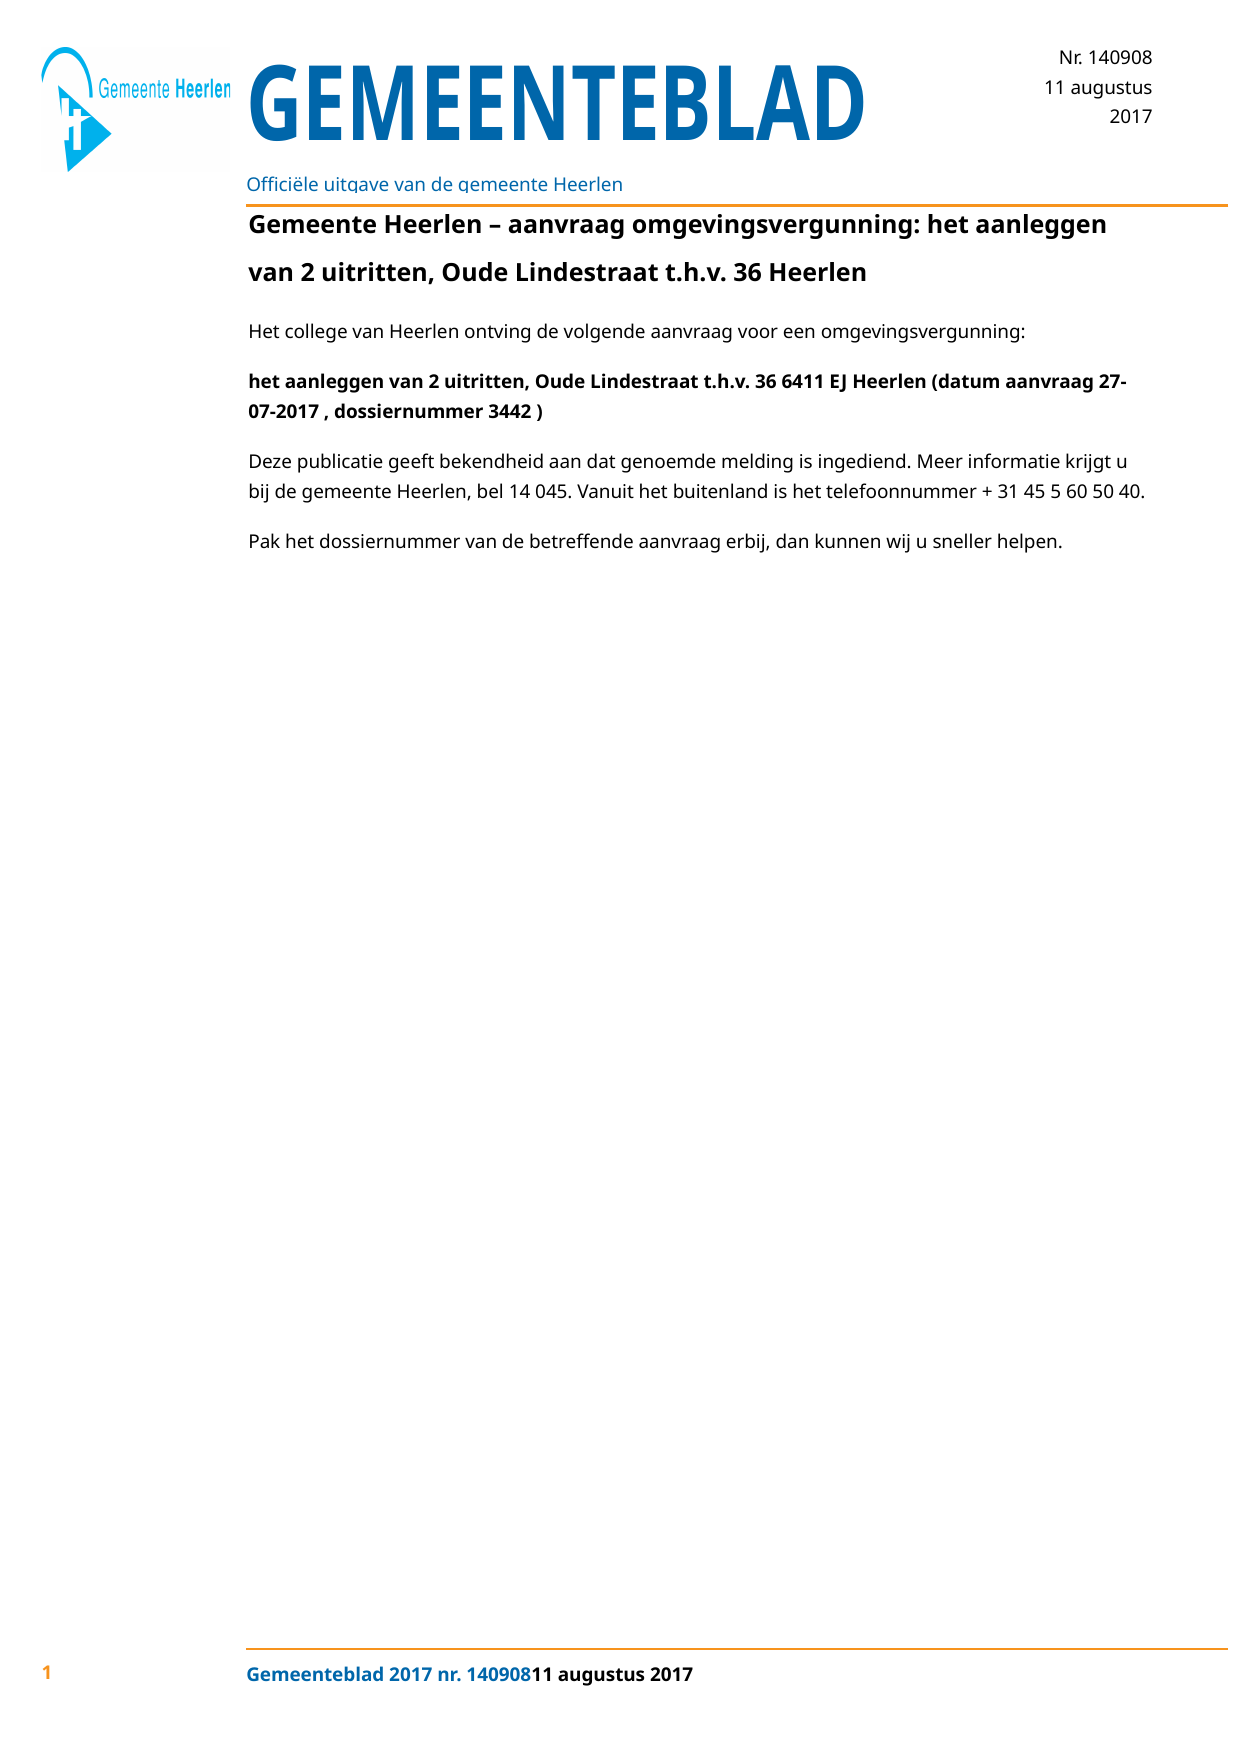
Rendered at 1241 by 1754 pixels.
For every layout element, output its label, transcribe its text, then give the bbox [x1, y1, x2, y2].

text Gemeente Heerlen – aanvraag omgevingsvergunning: het aanleggen van 2 uitritten, Oude Lindestraat t.h.v. 36 Heerlen [248, 207, 1152, 288]
text Pak het dossiernummer van de betreffende aanvraag erbij, dan kunnen wij u sneller helpen. [248, 528, 1152, 554]
text het aanleggen van 2 uitritten, Oude Lindestraat t.h.v. 36 6411 EJ Heerlen (datum aanvraag 27-07-2017 , dossiernummer 3442 ) [248, 368, 1152, 424]
picture [41, 47, 58, 70]
picture [41, 47, 231, 172]
text Het college van Heerlen ontving de volgende aanvraag voor een omgevingsvergunning: [248, 318, 1152, 344]
text Deze publicatie geeft bekendheid aan dat genoemde melding is ingediend. Meer informatie krijgt u bij de gemeente Heerlen, bel 14 045. Vanuit het buitenland is het telefoonnummer + 31 45 5 60 50 40. [248, 448, 1152, 504]
